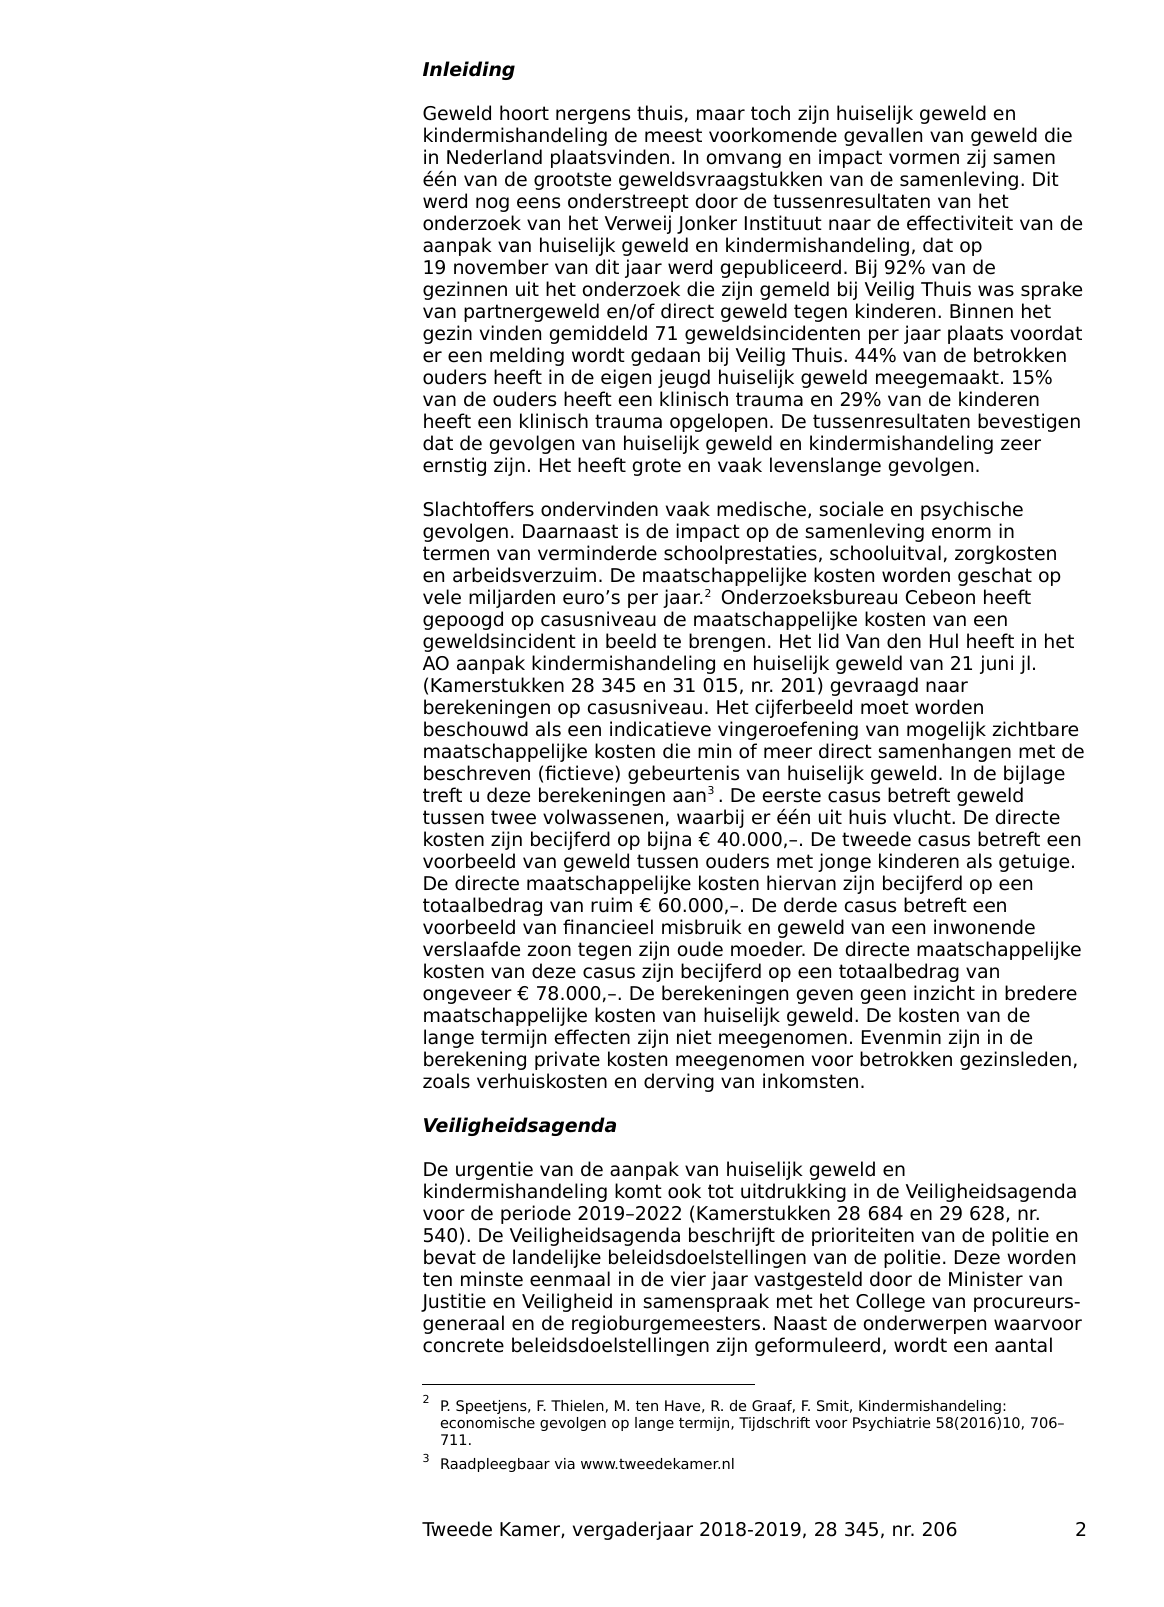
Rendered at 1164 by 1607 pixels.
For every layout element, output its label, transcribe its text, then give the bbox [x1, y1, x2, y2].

subtitle Inleiding [422, 59, 1087, 81]
text Geweld hoort nergens thuis, maar toch zijn huiselijk geweld en kindermishandeling de meest voorkomende gevallen van geweld die in Nederland plaatsvinden. In omvang en impact vormen zij samen één van de grootste geweldsvraagstukken van de samenleving. Dit werd nog eens onderstreept door de tussenresultaten van het onderzoek van het Verweij Jonker Instituut naar de effectiviteit van de aanpak van huiselijk geweld en kindermishandeling, dat op 19 november van dit jaar werd gepubliceerd. Bij 92% van de gezinnen uit het onderzoek die zijn gemeld bij Veilig Thuis was sprake van partnergeweld en/of direct geweld tegen kinderen. Binnen het gezin vinden gemiddeld 71 geweldsincidenten per jaar plaats voordat er een melding wordt gedaan bij Veilig Thuis. 44% van de betrokken ouders heeft in de eigen jeugd huiselijk geweld meegemaakt. 15% van de ouders heeft een klinisch trauma en 29% van de kinderen heeft een klinisch trauma opgelopen. De tussenresultaten bevestigen dat de gevolgen van huiselijk geweld en kindermishandeling zeer ernstig zijn. Het heeft grote en vaak levenslange gevolgen. [422, 103, 1087, 477]
subtitle Veiligheidsagenda [422, 1115, 1087, 1137]
text De urgentie van de aanpak van huiselijk geweld en kindermishandeling komt ook tot uitdrukking in de Veiligheidsagenda voor de periode 2019–2022 (Kamerstukken 28 684 en 29 628, nr. 540). De Veiligheidsagenda beschrijft de prioriteiten van de politie en bevat de landelijke beleidsdoelstellingen van de politie. Deze worden ten minste eenmaal in de vier jaar vastgesteld door de Minister van Justitie en Veiligheid in samenspraak met het College van procureurs-generaal en de regioburgemeesters. Naast de onderwerpen waarvoor concrete beleidsdoelstellingen zijn geformuleerd, wordt een aantal [422, 1159, 1087, 1357]
text Raadpleegbaar via www.tweedekamer.nl [422, 1452, 1087, 1474]
text Slachtoffers ondervinden vaak medische, sociale en psychische gevolgen. Daarnaast is de impact op de samenleving enorm in termen van verminderde schoolprestaties, schooluitval, zorgkosten en arbeidsverzuim. De maatschappelijke kosten worden geschat op vele miljarden euro’s per jaar. Onderzoeksbureau Cebeon heeft gepoogd op casusniveau de maatschappelijke kosten van een geweldsincident in beeld te brengen. Het lid Van den Hul heeft in het AO aanpak kindermishandeling en huiselijk geweld van 21 juni jl. (Kamerstukken 28 345 en 31 015, nr. 201) gevraagd naar berekeningen op casusniveau. Het cijferbeeld moet worden beschouwd als een indicatieve vingeroefening van mogelijk zichtbare maatschappelijke kosten die min of meer direct samenhangen met de beschreven (fictieve) gebeurtenis van huiselijk geweld. In de bijlage treft u deze berekeningen aan. De eerste casus betreft geweld tussen twee volwassenen, waarbij er één uit huis vlucht. De directe kosten zijn becijferd op bijna € 40.000,–. De tweede casus betreft een voorbeeld van geweld tussen ouders met jonge kinderen als getuige. De directe maatschappelijke kosten hiervan zijn becijferd op een totaalbedrag van ruim € 60.000,–. De derde casus betreft een voorbeeld van financieel misbruik en geweld van een inwonende verslaafde zoon tegen zijn oude moeder. De directe maatschappelijke kosten van deze casus zijn becijferd op een totaalbedrag van ongeveer € 78.000,–. De berekeningen geven geen inzicht in bredere maatschappelijke kosten van huiselijk geweld. De kosten van de lange termijn effecten zijn niet meegenomen. Evenmin zijn in de berekening private kosten meegenomen voor betrokken gezinsleden, zoals verhuiskosten en derving van inkomsten. [422, 499, 1087, 1092]
text P. Speetjens, F. Thielen, M. ten Have, R. de Graaf, F. Smit, Kindermishandeling: economische gevolgen op lange termijn, Tijdschrift voor Psychiatrie 58(2016)10, 706–711. [422, 1393, 1087, 1449]
